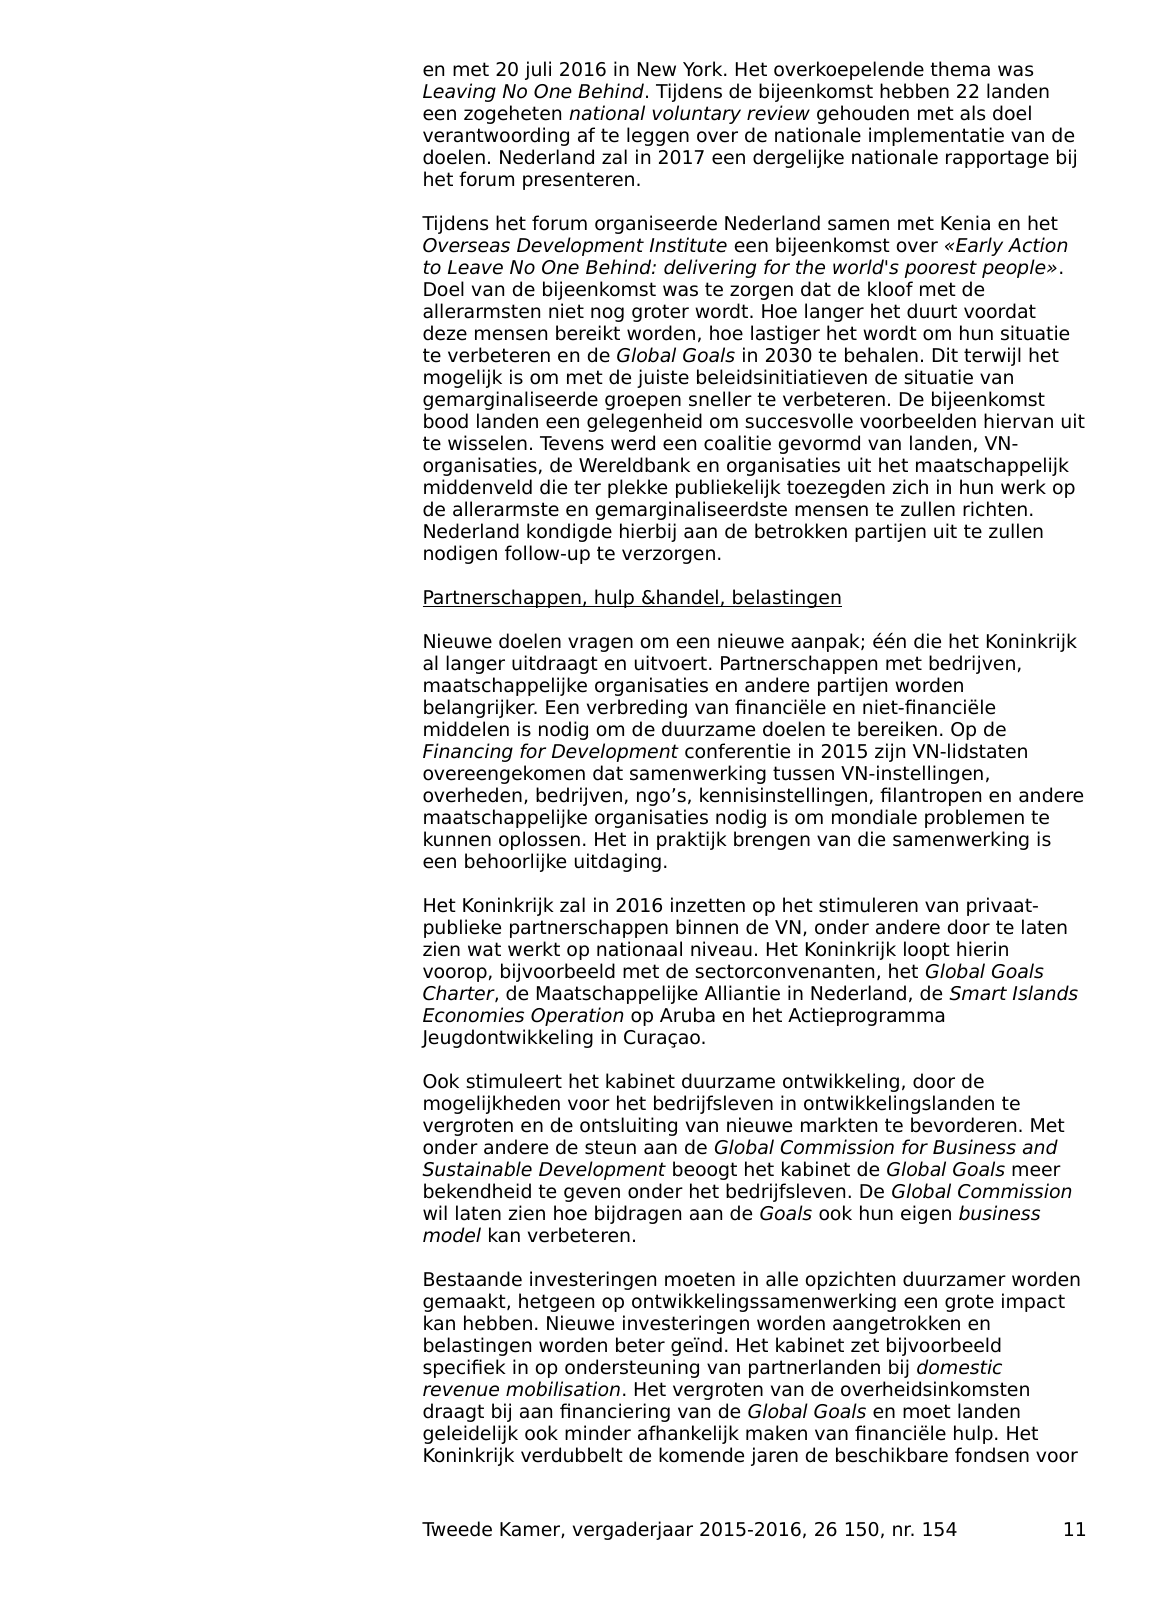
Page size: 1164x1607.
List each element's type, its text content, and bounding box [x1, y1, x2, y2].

text Nieuwe doelen vragen om een nieuwe aanpak; één die het Koninkrijk al langer uitdraagt en uitvoert. Partnerschappen met bedrijven, maatschappelijke organisaties en andere partijen worden belangrijker. Een verbreding van financiële en niet-financiële middelen is nodig om de duurzame doelen te bereiken. Op de Financing for Development conferentie in 2015 zijn VN-lidstaten overeengekomen dat samenwerking tussen VN-instellingen, overheden, bedrijven, ngo’s, kennisinstellingen, filantropen en andere maatschappelijke organisaties nodig is om mondiale problemen te kunnen oplossen. Het in praktijk brengen van die samenwerking is een behoorlijke uitdaging. [422, 631, 1087, 873]
subtitle Partnerschappen, hulp &handel, belastingen [422, 587, 1087, 609]
text Ook stimuleert het kabinet duurzame ontwikkeling, door de mogelijkheden voor het bedrijfsleven in ontwikkelingslanden te vergroten en de ontsluiting van nieuwe markten te bevorderen. Met onder andere de steun aan de Global Commission for Business and Sustainable Development beoogt het kabinet de Global Goals meer bekendheid te geven onder het bedrijfsleven. De Global Commission wil laten zien hoe bijdragen aan de Goals ook hun eigen business model kan verbeteren. [422, 1071, 1087, 1247]
text Bestaande investeringen moeten in alle opzichten duurzamer worden gemaakt, hetgeen op ontwikkelingssamenwerking een grote impact kan hebben. Nieuwe investeringen worden aangetrokken en belastingen worden beter geïnd. Het kabinet zet bijvoorbeeld specifiek in op ondersteuning van partnerlanden bij domestic revenue mobilisation. Het vergroten van de overheidsinkomsten draagt bij aan financiering van de Global Goals en moet landen geleidelijk ook minder afhankelijk maken van financiële hulp. Het Koninkrijk verdubbelt de komende jaren de beschikbare fondsen voor [422, 1269, 1087, 1467]
text Tijdens het forum organiseerde Nederland samen met Kenia en het Overseas Development Institute een bijeenkomst over «Early Action to Leave No One Behind: delivering for the world's poorest people». Doel van de bijeenkomst was te zorgen dat de kloof met de allerarmsten niet nog groter wordt. Hoe langer het duurt voordat deze mensen bereikt worden, hoe lastiger het wordt om hun situatie te verbeteren en de Global Goals in 2030 te behalen. Dit terwijl het mogelijk is om met de juiste beleidsinitiatieven de situatie van gemarginaliseerde groepen sneller te verbeteren. De bijeenkomst bood landen een gelegenheid om succesvolle voorbeelden hiervan uit te wisselen. Tevens werd een coalitie gevormd van landen, VN-organisaties, de Wereldbank en organisaties uit het maatschappelijk middenveld die ter plekke publiekelijk toezegden zich in hun werk op de allerarmste en gemarginaliseerdste mensen te zullen richten. Nederland kondigde hierbij aan de betrokken partijen uit te zullen nodigen follow-up te verzorgen. [422, 213, 1087, 565]
text Het Koninkrijk zal in 2016 inzetten op het stimuleren van privaat-publieke partnerschappen binnen de VN, onder andere door te laten zien wat werkt op nationaal niveau. Het Koninkrijk loopt hierin voorop, bijvoorbeeld met de sectorconvenanten, het Global Goals Charter, de Maatschappelijke Alliantie in Nederland, de Smart Islands Economies Operation op Aruba en het Actieprogramma Jeugdontwikkeling in Curaçao. [422, 895, 1087, 1049]
text en met 20 juli 2016 in New York. Het overkoepelende thema was Leaving No One Behind. Tijdens de bijeenkomst hebben 22 landen een zogeheten national voluntary review gehouden met als doel verantwoording af te leggen over de nationale implementatie van de doelen. Nederland zal in 2017 een dergelijke nationale rapportage bij het forum presenteren. [422, 59, 1087, 191]
